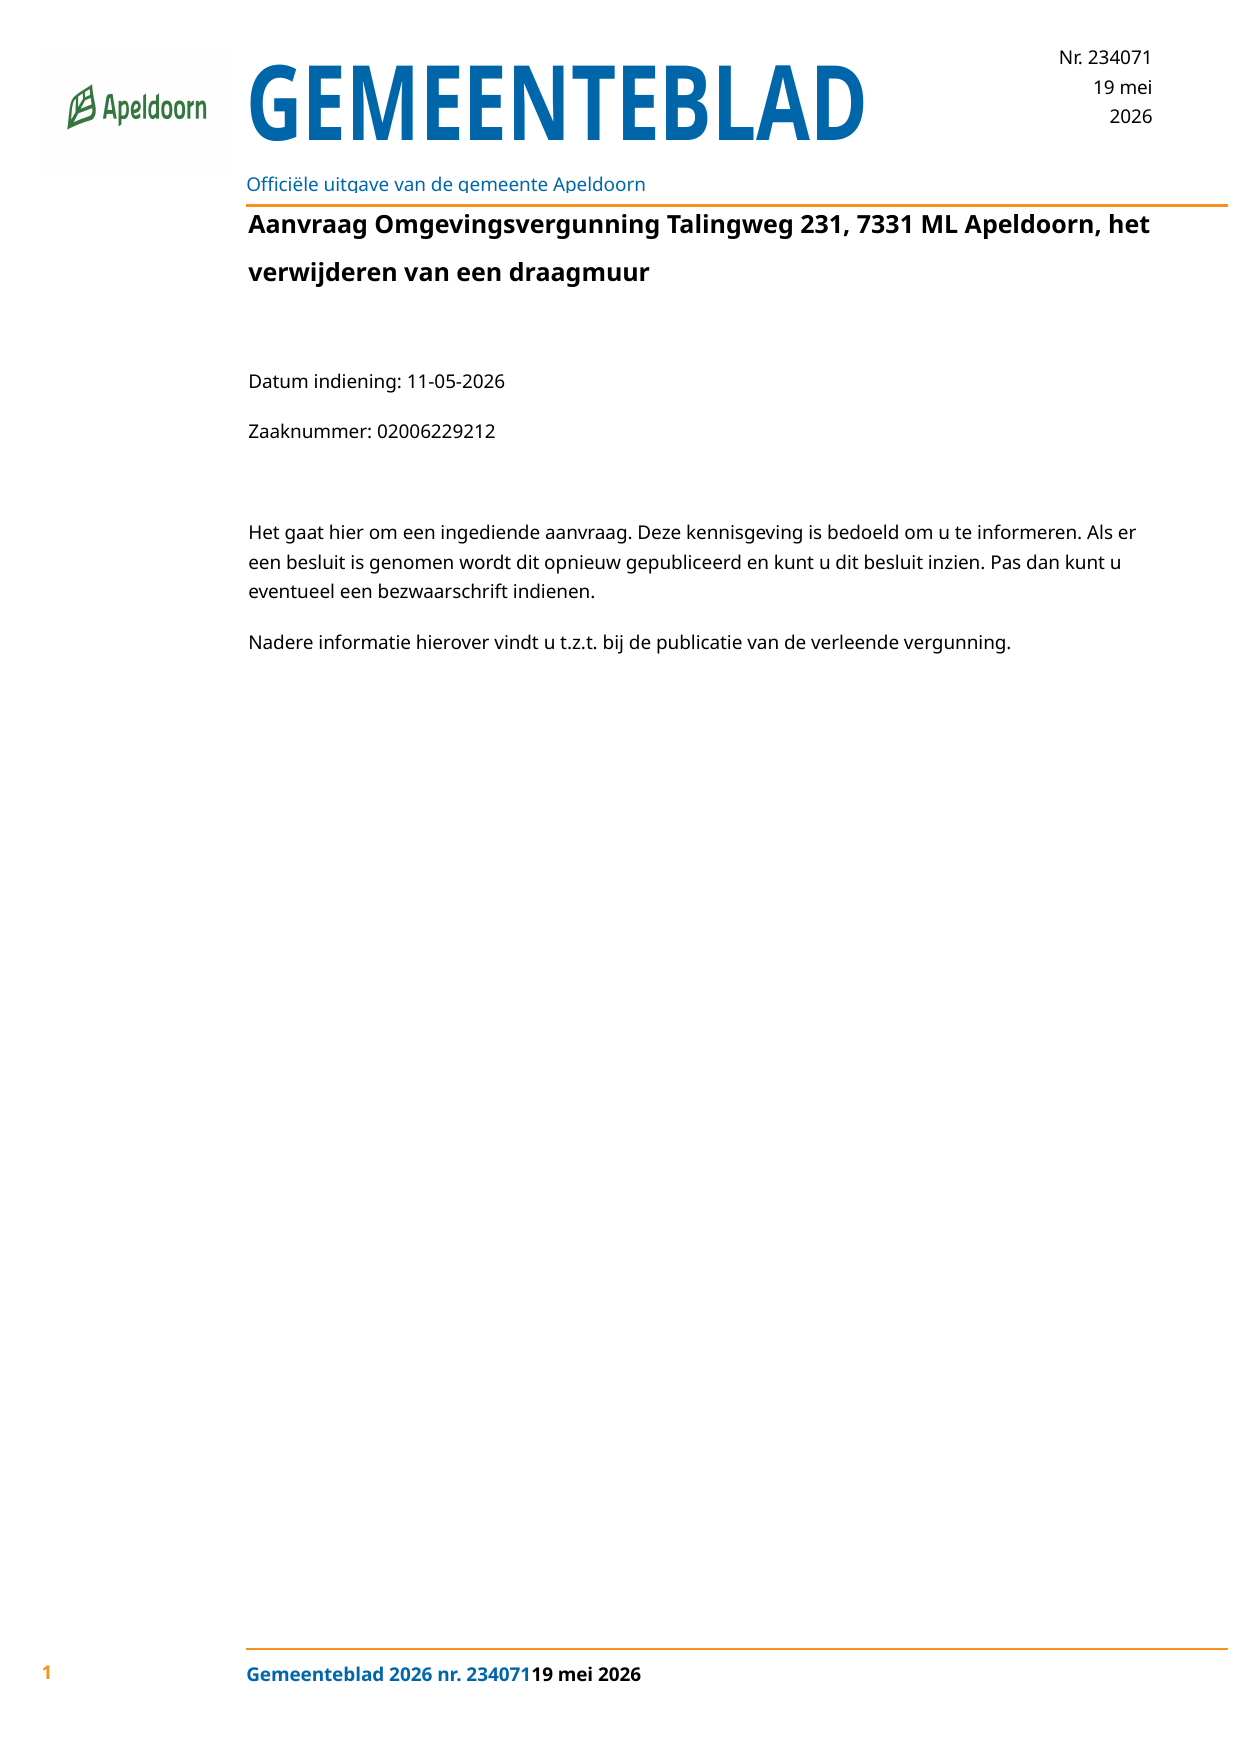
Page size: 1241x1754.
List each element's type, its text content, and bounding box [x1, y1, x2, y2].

text Datum indiening: 11-05-2026 [248, 368, 1152, 394]
text Zaaknummer: 02006229212 [248, 419, 1152, 444]
text Aanvraag Omgevingsvergunning Talingweg 231, 7331 ML Apeldoorn, het verwijderen van een draagmuur [248, 207, 1152, 288]
picture [41, 47, 231, 172]
text Nadere informatie hierover vindt u t.z.t. bij de publicatie van de verleende vergunning. [248, 629, 1152, 655]
text Het gaat hier om een ingediende aanvraag. Deze kennisgeving is bedoeld om u te informeren. Als er een besluit is genomen wordt dit opnieuw gepubliceerd en kunt u dit besluit inzien. Pas dan kunt u eventueel een bezwaarschrift indienen. [248, 519, 1152, 604]
